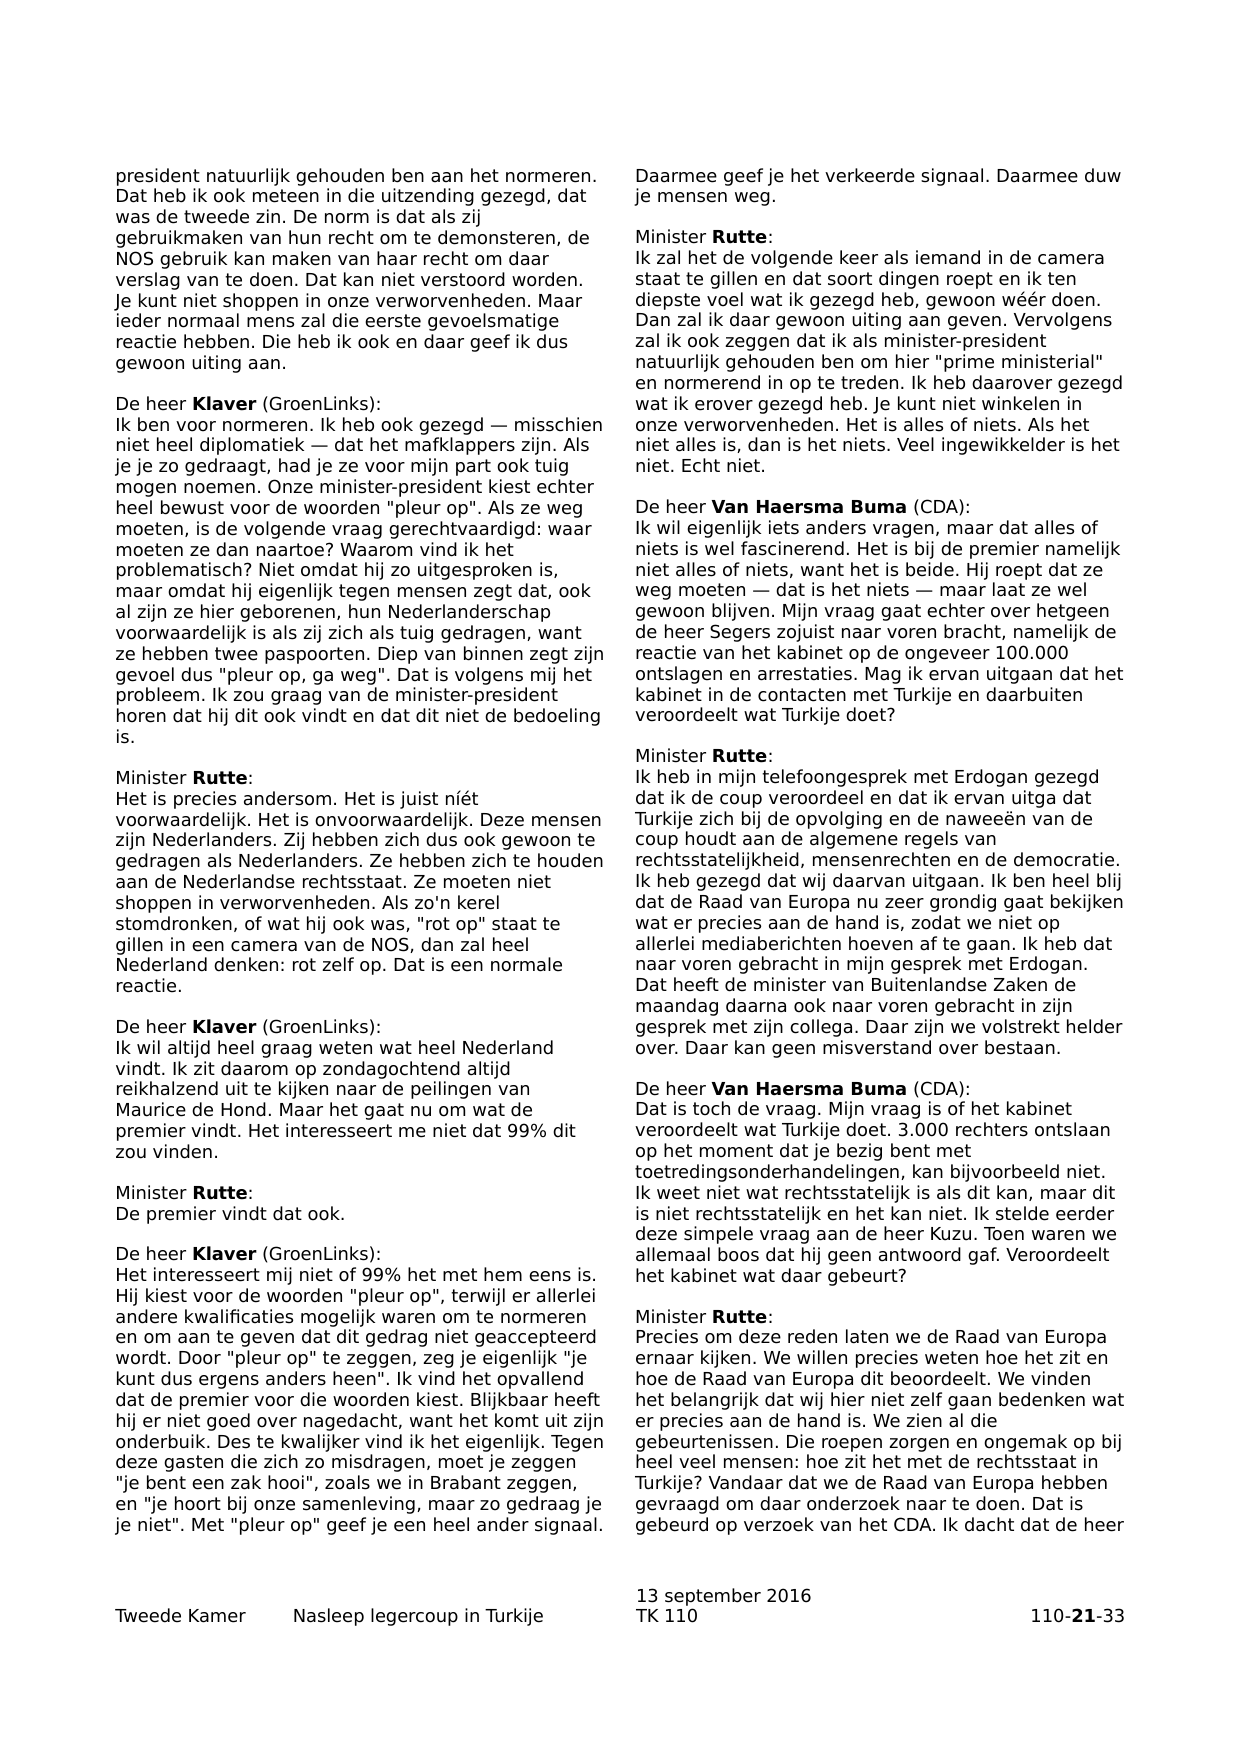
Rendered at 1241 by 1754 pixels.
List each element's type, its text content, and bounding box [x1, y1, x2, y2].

text Ik heb in mijn telefoongesprek met Erdogan gezegd dat ik de coup veroordeel en dat ik ervan uitga dat Turkije zich bij de opvolging en de naweeën van de coup houdt aan de algemene regels van rechtsstatelijkheid, mensenrechten en de democratie. Ik heb gezegd dat wij daarvan uitgaan. Ik ben heel blij dat de Raad van Europa nu zeer grondig gaat bekijken wat er precies aan de hand is, zodat we niet op allerlei mediaberichten hoeven af te gaan. Ik heb dat naar voren gebracht in mijn gesprek met Erdogan. Dat heeft de minister van Buitenlandse Zaken de maandag daarna ook naar voren gebracht in zijn gesprek met zijn collega. Daar zijn we volstrekt helder over. Daar kan geen misverstand over bestaan. [635, 767, 1125, 1058]
text Minister Rutte: [635, 227, 1125, 248]
text De heer Klaver (GroenLinks): [115, 394, 605, 414]
text Minister Rutte: [115, 1182, 605, 1203]
text De heer Klaver (GroenLinks): [115, 1244, 605, 1265]
text De premier vindt dat ook. [115, 1203, 605, 1224]
text Minister Rutte: [635, 746, 1125, 767]
text De heer Klaver (GroenLinks): [115, 1017, 605, 1037]
text Het is precies andersom. Het is juist níét voorwaardelijk. Het is onvoorwaardelijk. Deze mensen zijn Nederlanders. Zij hebben zich dus ook gewoon te gedragen als Nederlanders. Ze hebben zich te houden aan de Nederlandse rechtsstaat. Ze moeten niet shoppen in verworvenheden. Als zo'n kerel stomdronken, of wat hij ook was, "rot op" staat te gillen in een camera van de NOS, dan zal heel Nederland denken: rot zelf op. Dat is een normale reactie. [115, 788, 605, 997]
text Minister Rutte: [115, 768, 605, 788]
text De heer Van Haersma Buma (CDA): [635, 1078, 1125, 1099]
text Ik zal het de volgende keer als iemand in de camera staat te gillen en dat soort dingen roept en ik ten diepste voel wat ik gezegd heb, gewoon wéér doen. Dan zal ik daar gewoon uiting aan geven. Vervolgens zal ik ook zeggen dat ik als minister-president natuurlijk gehouden ben om hier "prime ministerial" en normerend in op te treden. Ik heb daarover gezegd wat ik erover gezegd heb. Je kunt niet winkelen in onze verworvenheden. Het is alles of niets. Als het niet alles is, dan is het niets. Veel ingewikkelder is het niet. Echt niet. [635, 248, 1125, 477]
text Minister Rutte: [635, 1307, 1125, 1327]
text Het interesseert mij niet of 99% het met hem eens is. Hij kiest voor de woorden "pleur op", terwijl er allerlei andere kwalificaties mogelijk waren om te normeren en om aan te geven dat dit gedrag niet geaccepteerd wordt. Door "pleur op" te zeggen, zeg je eigenlijk "je kunt dus ergens anders heen". Ik vind het opvallend dat de premier voor die woorden kiest. Blijkbaar heeft hij er niet goed over nagedacht, want het komt uit zijn onderbuik. Des te kwalijker vind ik het eigenlijk. Tegen deze gasten die zich zo misdragen, moet je zeggen "je bent een zak hooi", zoals we in Brabant zeggen, en "je hoort bij onze samenleving, maar zo gedraag je je niet". Met "pleur op" geef je een heel ander signaal. [115, 1265, 605, 1536]
text Dat is toch de vraag. Mijn vraag is of het kabinet veroordeelt wat Turkije doet. 3.000 rechters ontslaan op het moment dat je bezig bent met toetredingsonderhandelingen, kan bijvoorbeeld niet. Ik weet niet wat rechtsstatelijk is als dit kan, maar dit is niet rechtsstatelijk en het kan niet. Ik stelde eerder deze simpele vraag aan de heer Kuzu. Toen waren we allemaal boos dat hij geen antwoord gaf. Veroordeelt het kabinet wat daar gebeurt? [635, 1099, 1125, 1287]
text Precies om deze reden laten we de Raad van Europa ernaar kijken. We willen precies weten hoe het zit en hoe de Raad van Europa dit beoordeelt. We vinden het belangrijk dat wij hier niet zelf gaan bedenken wat er precies aan de hand is. We zien al die gebeurtenissen. Die roepen zorgen en ongemak op bij heel veel mensen: hoe zit het met de rechtsstaat in Turkije? Vandaar dat we de Raad van Europa hebben gevraagd om daar onderzoek naar te doen. Dat is gebeurd op verzoek van het CDA. Ik dacht dat de heer [635, 1327, 1125, 1536]
text Daarmee geef je het verkeerde signaal. Daarmee duw je mensen weg. [635, 165, 1125, 207]
text De heer Van Haersma Buma (CDA): [635, 497, 1125, 518]
text Ik wil eigenlijk iets anders vragen, maar dat alles of niets is wel fascinerend. Het is bij de premier namelijk niet alles of niets, want het is beide. Hij roept dat ze weg moeten — dat is het niets — maar laat ze wel gewoon blijven. Mijn vraag gaat echter over hetgeen de heer Segers zojuist naar voren bracht, namelijk de reactie van het kabinet op de ongeveer 100.000 ontslagen en arrestaties. Mag ik ervan uitgaan dat het kabinet in de contacten met Turkije en daarbuiten veroordeelt wat Turkije doet? [635, 518, 1125, 726]
text president natuurlijk gehouden ben aan het normeren. Dat heb ik ook meteen in die uitzending gezegd, dat was de tweede zin. De norm is dat als zij gebruikmaken van hun recht om te demonsteren, de NOS gebruik kan maken van haar recht om daar verslag van te doen. Dat kan niet verstoord worden. Je kunt niet shoppen in onze verworvenheden. Maar ieder normaal mens zal die eerste gevoelsmatige reactie hebben. Die heb ik ook en daar geef ik dus gewoon uiting aan. [115, 165, 605, 374]
text Ik ben voor normeren. Ik heb ook gezegd — misschien niet heel diplomatiek — dat het mafklappers zijn. Als je je zo gedraagt, had je ze voor mijn part ook tuig mogen noemen. Onze minister-president kiest echter heel bewust voor de woorden "pleur op". Als ze weg moeten, is de volgende vraag gerechtvaardigd: waar moeten ze dan naartoe? Waarom vind ik het problematisch? Niet omdat hij zo uitgesproken is, maar omdat hij eigenlijk tegen mensen zegt dat, ook al zijn ze hier geborenen, hun Nederlanderschap voorwaardelijk is als zij zich als tuig gedragen, want ze hebben twee paspoorten. Diep van binnen zegt zijn gevoel dus "pleur op, ga weg". Dat is volgens mij het probleem. Ik zou graag van de minister-president horen dat hij dit ook vindt en dat dit niet de bedoeling is. [115, 414, 605, 748]
text Ik wil altijd heel graag weten wat heel Nederland vindt. Ik zit daarom op zondagochtend altijd reikhalzend uit te kijken naar de peilingen van Maurice de Hond. Maar het gaat nu om wat de premier vindt. Het interesseert me niet dat 99% dit zou vinden. [115, 1037, 605, 1162]
